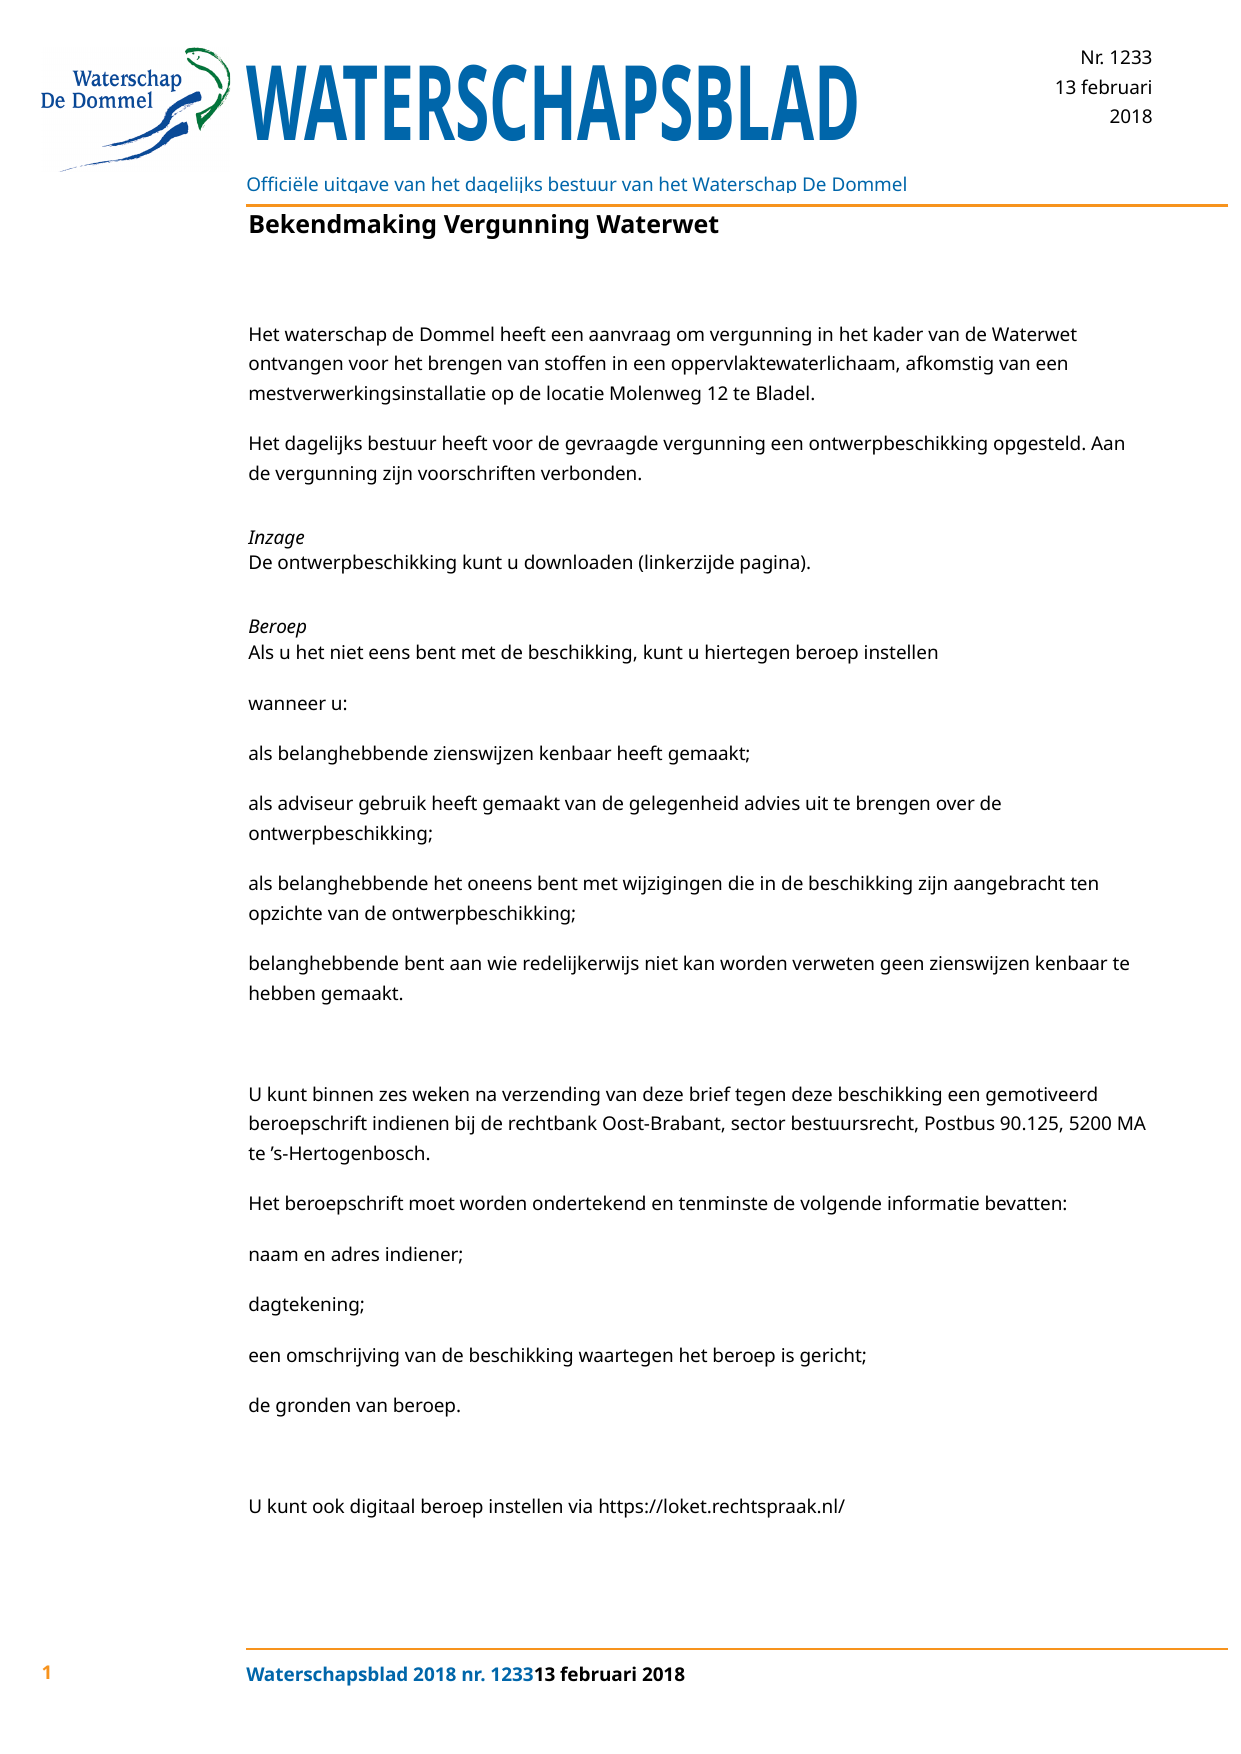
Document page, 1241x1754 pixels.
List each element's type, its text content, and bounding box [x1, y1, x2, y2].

text wanneer u: [248, 690, 1152, 715]
text De ontwerpbeschikking kunt u downloaden (linkerzijde pagina). [248, 549, 1152, 575]
text Beroep [248, 613, 1152, 639]
text de gronden van beroep. [248, 1392, 1152, 1418]
text een omschrijving van de beschikking waartegen het beroep is gericht; [248, 1342, 1152, 1367]
text U kunt ook digitaal beroep instellen via https://loket.rechtspraak.nl/ [248, 1493, 1152, 1519]
text Als u het niet eens bent met de beschikking, kunt u hiertegen beroep instellen [248, 639, 1152, 665]
text als belanghebbende het oneens bent met wijzigingen die in de beschikking zijn aangebracht ten opzichte van de ontwerpbeschikking; [248, 871, 1152, 926]
text dagtekening; [248, 1291, 1152, 1317]
text als adviseur gebruik heeft gemaakt van de gelegenheid advies uit te brengen over de ontwerpbeschikking; [248, 791, 1152, 846]
picture [41, 47, 231, 172]
text U kunt binnen zes weken na verzending van deze brief tegen deze beschikking een gemotiveerd beroepschrift indienen bij de rechtbank Oost-Brabant, sector bestuursrecht, Postbus 90.125, 5200 MA te ’s-Hertogenbosch. [248, 1081, 1152, 1166]
text belanghebbende bent aan wie redelijkerwijs niet kan worden verweten geen zienswijzen kenbaar te hebben gemaakt. [248, 951, 1152, 1006]
text Het waterschap de Dommel heeft een aanvraag om vergunning in het kader van de Waterwet ontvangen voor het brengen van stoffen in een oppervlaktewaterlichaam, afkomstig van een mestverwerkingsinstallatie op de locatie Molenweg 12 te Bladel. [248, 321, 1152, 406]
text als belanghebbende zienswijzen kenbaar heeft gemaakt; [248, 740, 1152, 766]
text Inzage [248, 524, 1152, 549]
text Bekendmaking Vergunning Waterwet [248, 207, 1152, 241]
text naam en adres indiener; [248, 1241, 1152, 1267]
text Het beroepschrift moet worden ondertekend en tenminste de volgende informatie bevatten: [248, 1191, 1152, 1216]
text Het dagelijks bestuur heeft voor de gevraagde vergunning een ontwerpbeschikking opgesteld. Aan de vergunning zijn voorschriften verbonden. [248, 430, 1152, 486]
